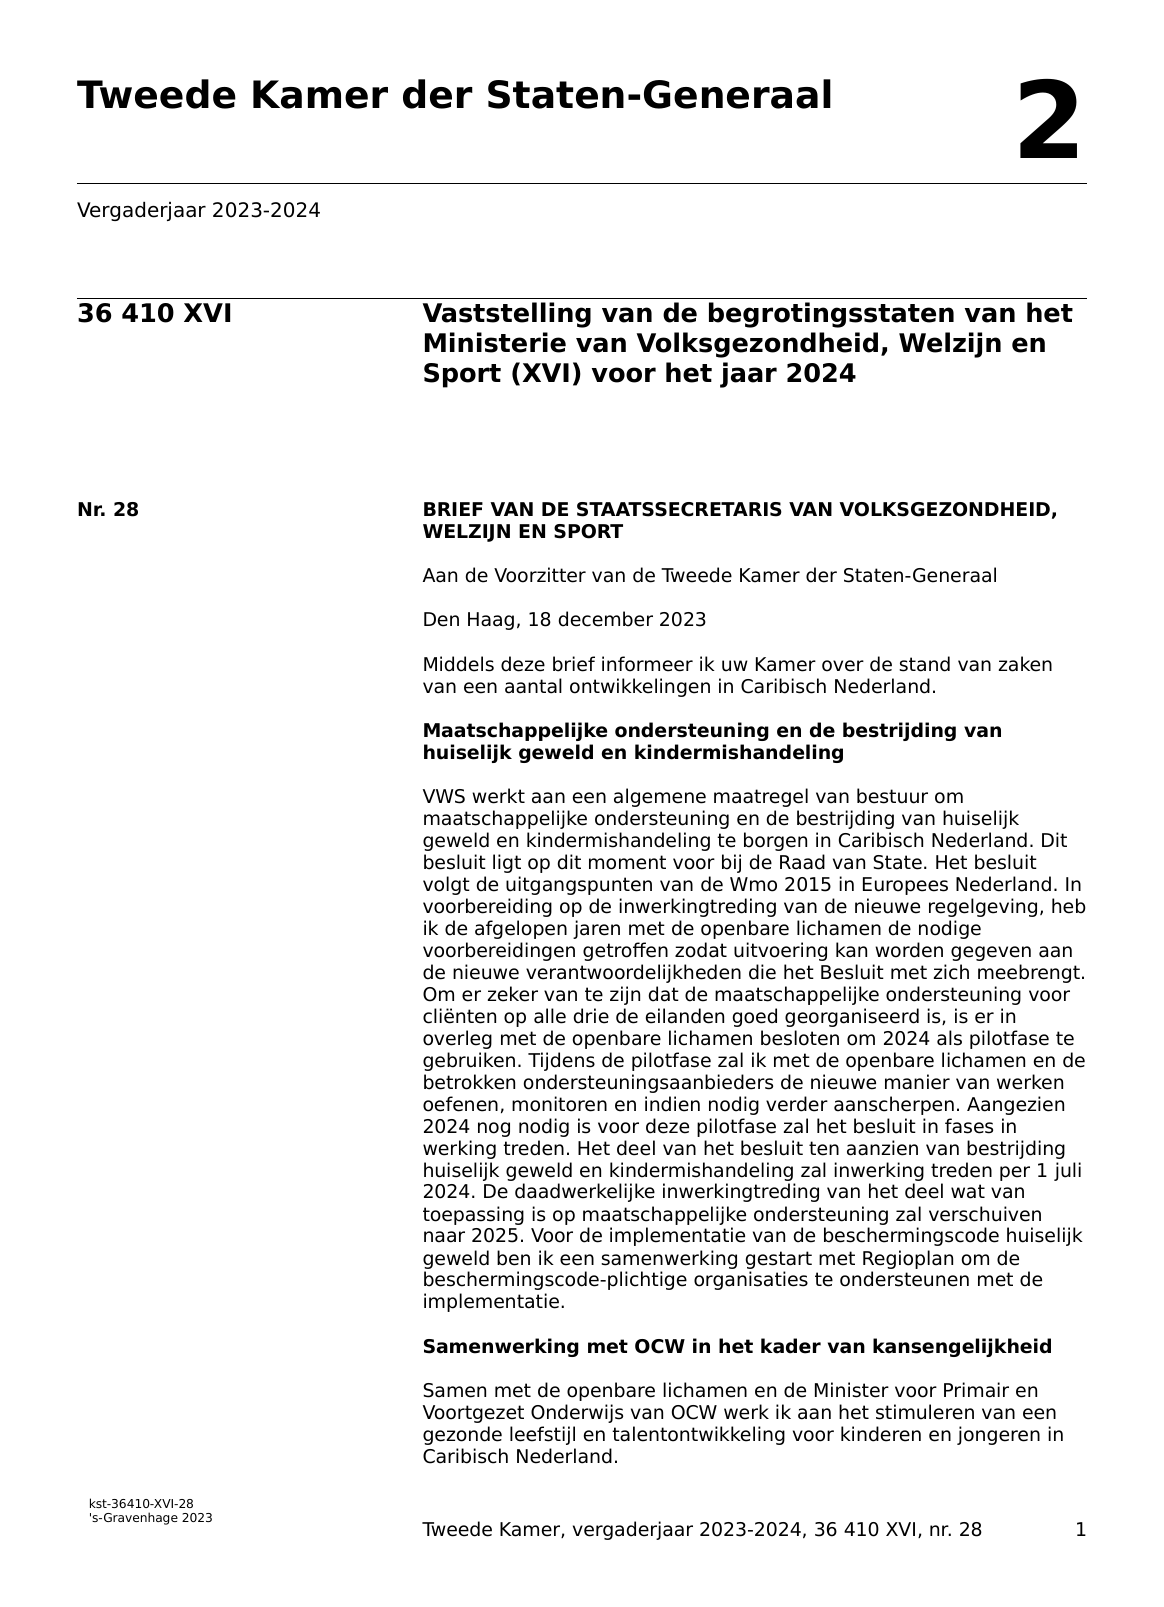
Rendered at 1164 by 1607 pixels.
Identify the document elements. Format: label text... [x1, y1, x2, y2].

text Den Haag, 18 december 2023 [422, 609, 1087, 631]
text VWS werkt aan een algemene maatregel van bestuur om maatschappelijke ondersteuning en de bestrijding van huiselijk geweld en kindermishandeling te borgen in Caribisch Nederland. Dit besluit ligt op dit moment voor bij de Raad van State. Het besluit volgt de uitgangspunten van de Wmo 2015 in Europees Nederland. In voorbereiding op de inwerkingtreding van de nieuwe regelgeving, heb ik de afgelopen jaren met de openbare lichamen de nodige voorbereidingen getroffen zodat uitvoering kan worden gegeven aan de nieuwe verantwoordelijkheden die het Besluit met zich meebrengt. Om er zeker van te zijn dat de maatschappelijke ondersteuning voor cliënten op alle drie de eilanden goed georganiseerd is, is er in overleg met de openbare lichamen besloten om 2024 als pilotfase te gebruiken. Tijdens de pilotfase zal ik met de openbare lichamen en de betrokken ondersteuningsaanbieders de nieuwe manier van werken oefenen, monitoren en indien nodig verder aanscherpen. Aangezien 2024 nog nodig is voor deze pilotfase zal het besluit in fases in werking treden. Het deel van het besluit ten aanzien van bestrijding huiselijk geweld en kindermishandeling zal inwerking treden per 1 juli 2024. De daadwerkelijke inwerkingtreding van het deel wat van toepassing is op maatschappelijke ondersteuning zal verschuiven naar 2025. Voor de implementatie van de beschermingscode huiselijk geweld ben ik een samenwerking gestart met Regioplan om de beschermingscode-plichtige organisaties te ondersteunen met de implementatie. [422, 786, 1087, 1313]
text 's-Gravenhage 2023 [88, 1511, 323, 1525]
subtitle Samenwerking met OCW in het kader van kansengelijkheid [422, 1336, 1087, 1357]
text Samen met de openbare lichamen en de Minister voor Primair en Voortgezet Onderwijs van OCW werk ik aan het stimuleren van een gezonde leefstijl en talentontwikkeling voor kinderen en jongeren in Caribisch Nederland. [422, 1380, 1087, 1468]
table_header Tweede Kamer der Staten-Generaal [77, 59, 886, 183]
subtitle Nr. 28 BRIEF VAN DE STAATSSECRETARIS VAN VOLKSGEZONDHEID, WELZIJN EN SPORT [77, 499, 1087, 543]
text Middels deze brief informeer ik uw Kamer over de stand van zaken van een aantal ontwikkelingen in Caribisch Nederland. [422, 653, 1087, 697]
table_header 2 [886, 59, 1087, 183]
subtitle Maatschappelijke ondersteuning en de bestrijding van huiselijk geweld en kindermishandeling [422, 720, 1087, 764]
table_cell Vergaderjaar 2023-2024 [77, 184, 1087, 298]
text kst-36410-XVI-28 [88, 1497, 323, 1511]
subtitle 36 410 XVI Vaststelling van de begrotingsstaten van het Ministerie van Volksgezondheid, Welzijn en Sport (XVI) voor het jaar 2024 [77, 299, 1087, 388]
text Aan de Voorzitter van de Tweede Kamer der Staten-Generaal [422, 565, 1087, 587]
